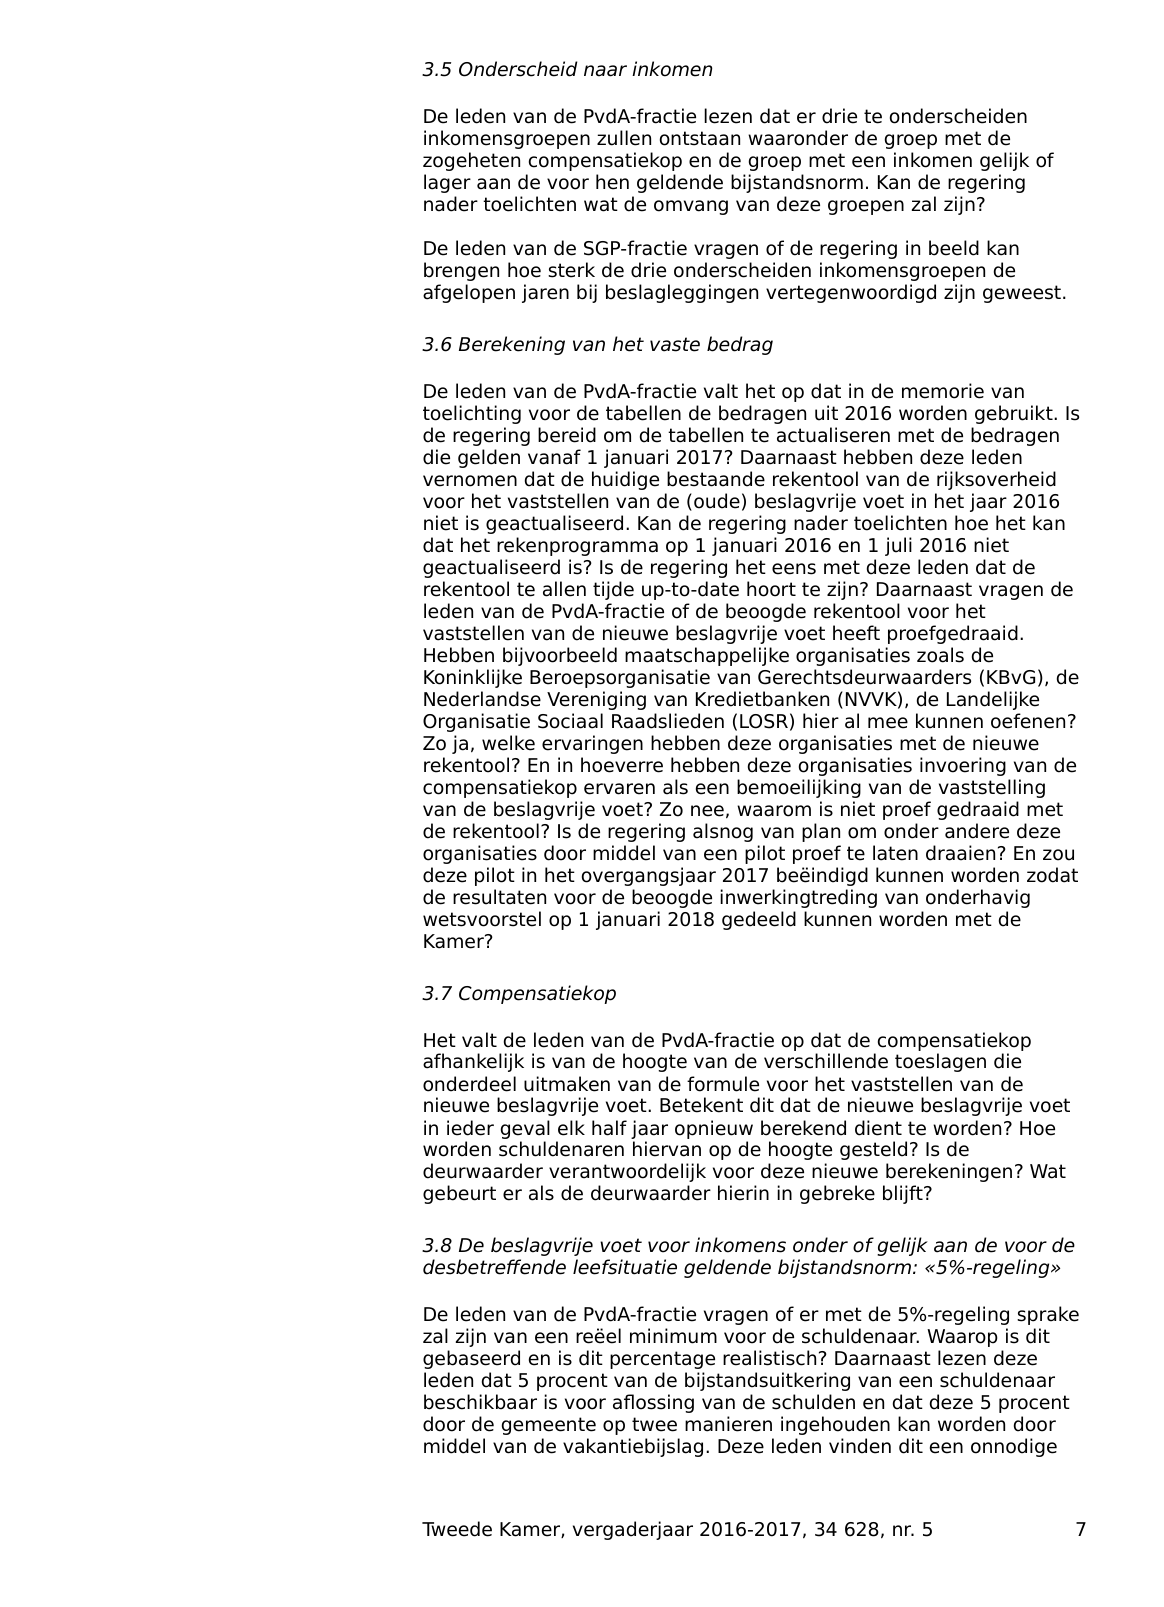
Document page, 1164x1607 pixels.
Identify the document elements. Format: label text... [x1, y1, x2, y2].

text De leden van de PvdA-fractie vragen of er met de 5%-regeling sprake zal zijn van een reëel minimum voor de schuldenaar. Waarop is dit gebaseerd en is dit percentage realistisch? Daarnaast lezen deze leden dat 5 procent van de bijstandsuitkering van een schuldenaar beschikbaar is voor aflossing van de schulden en dat deze 5 procent door de gemeente op twee manieren ingehouden kan worden door middel van de vakantiebijslag. Deze leden vinden dit een onnodige [422, 1304, 1087, 1458]
subtitle 3.5 Onderscheid naar inkomen [422, 59, 1087, 81]
subtitle 3.8 De beslagvrije voet voor inkomens onder of gelijk aan de voor de desbetreffende leefsituatie geldende bijstandsnorm: «5%-regeling» [422, 1235, 1087, 1279]
subtitle 3.7 Compensatiekop [422, 982, 1087, 1004]
text Het valt de leden van de PvdA-fractie op dat de compensatiekop afhankelijk is van de hoogte van de verschillende toeslagen die onderdeel uitmaken van de formule voor het vaststellen van de nieuwe beslagvrije voet. Betekent dit dat de nieuwe beslagvrije voet in ieder geval elk half jaar opnieuw berekend dient te worden? Hoe worden schuldenaren hiervan op de hoogte gesteld? Is de deurwaarder verantwoordelijk voor deze nieuwe berekeningen? Wat gebeurt er als de deurwaarder hierin in gebreke blijft? [422, 1029, 1087, 1205]
text De leden van de PvdA-fractie valt het op dat in de memorie van toelichting voor de tabellen de bedragen uit 2016 worden gebruikt. Is de regering bereid om de tabellen te actualiseren met de bedragen die gelden vanaf 1 januari 2017? Daarnaast hebben deze leden vernomen dat de huidige bestaande rekentool van de rijksoverheid voor het vaststellen van de (oude) beslagvrije voet in het jaar 2016 niet is geactualiseerd. Kan de regering nader toelichten hoe het kan dat het rekenprogramma op 1 januari 2016 en 1 juli 2016 niet geactualiseerd is? Is de regering het eens met deze leden dat de rekentool te allen tijde up-to-date hoort te zijn? Daarnaast vragen de leden van de PvdA-fractie of de beoogde rekentool voor het vaststellen van de nieuwe beslagvrije voet heeft proefgedraaid. Hebben bijvoorbeeld maatschappelijke organisaties zoals de Koninklijke Beroepsorganisatie van Gerechtsdeurwaarders (KBvG), de Nederlandse Vereniging van Kredietbanken (NVVK), de Landelijke Organisatie Sociaal Raadslieden (LOSR) hier al mee kunnen oefenen? Zo ja, welke ervaringen hebben deze organisaties met de nieuwe rekentool? En in hoeverre hebben deze organisaties invoering van de compensatiekop ervaren als een bemoeilijking van de vaststelling van de beslagvrije voet? Zo nee, waarom is niet proef gedraaid met de rekentool? Is de regering alsnog van plan om onder andere deze organisaties door middel van een pilot proef te laten draaien? En zou deze pilot in het overgangsjaar 2017 beëindigd kunnen worden zodat de resultaten voor de beoogde inwerkingtreding van onderhavig wetsvoorstel op 1 januari 2018 gedeeld kunnen worden met de Kamer? [422, 381, 1087, 952]
text De leden van de PvdA-fractie lezen dat er drie te onderscheiden inkomensgroepen zullen ontstaan waaronder de groep met de zogeheten compensatiekop en de groep met een inkomen gelijk of lager aan de voor hen geldende bijstandsnorm. Kan de regering nader toelichten wat de omvang van deze groepen zal zijn? [422, 106, 1087, 216]
text De leden van de SGP-fractie vragen of de regering in beeld kan brengen hoe sterk de drie onderscheiden inkomensgroepen de afgelopen jaren bij beslagleggingen vertegenwoordigd zijn geweest. [422, 238, 1087, 304]
subtitle 3.6 Berekening van het vaste bedrag [422, 334, 1087, 356]
